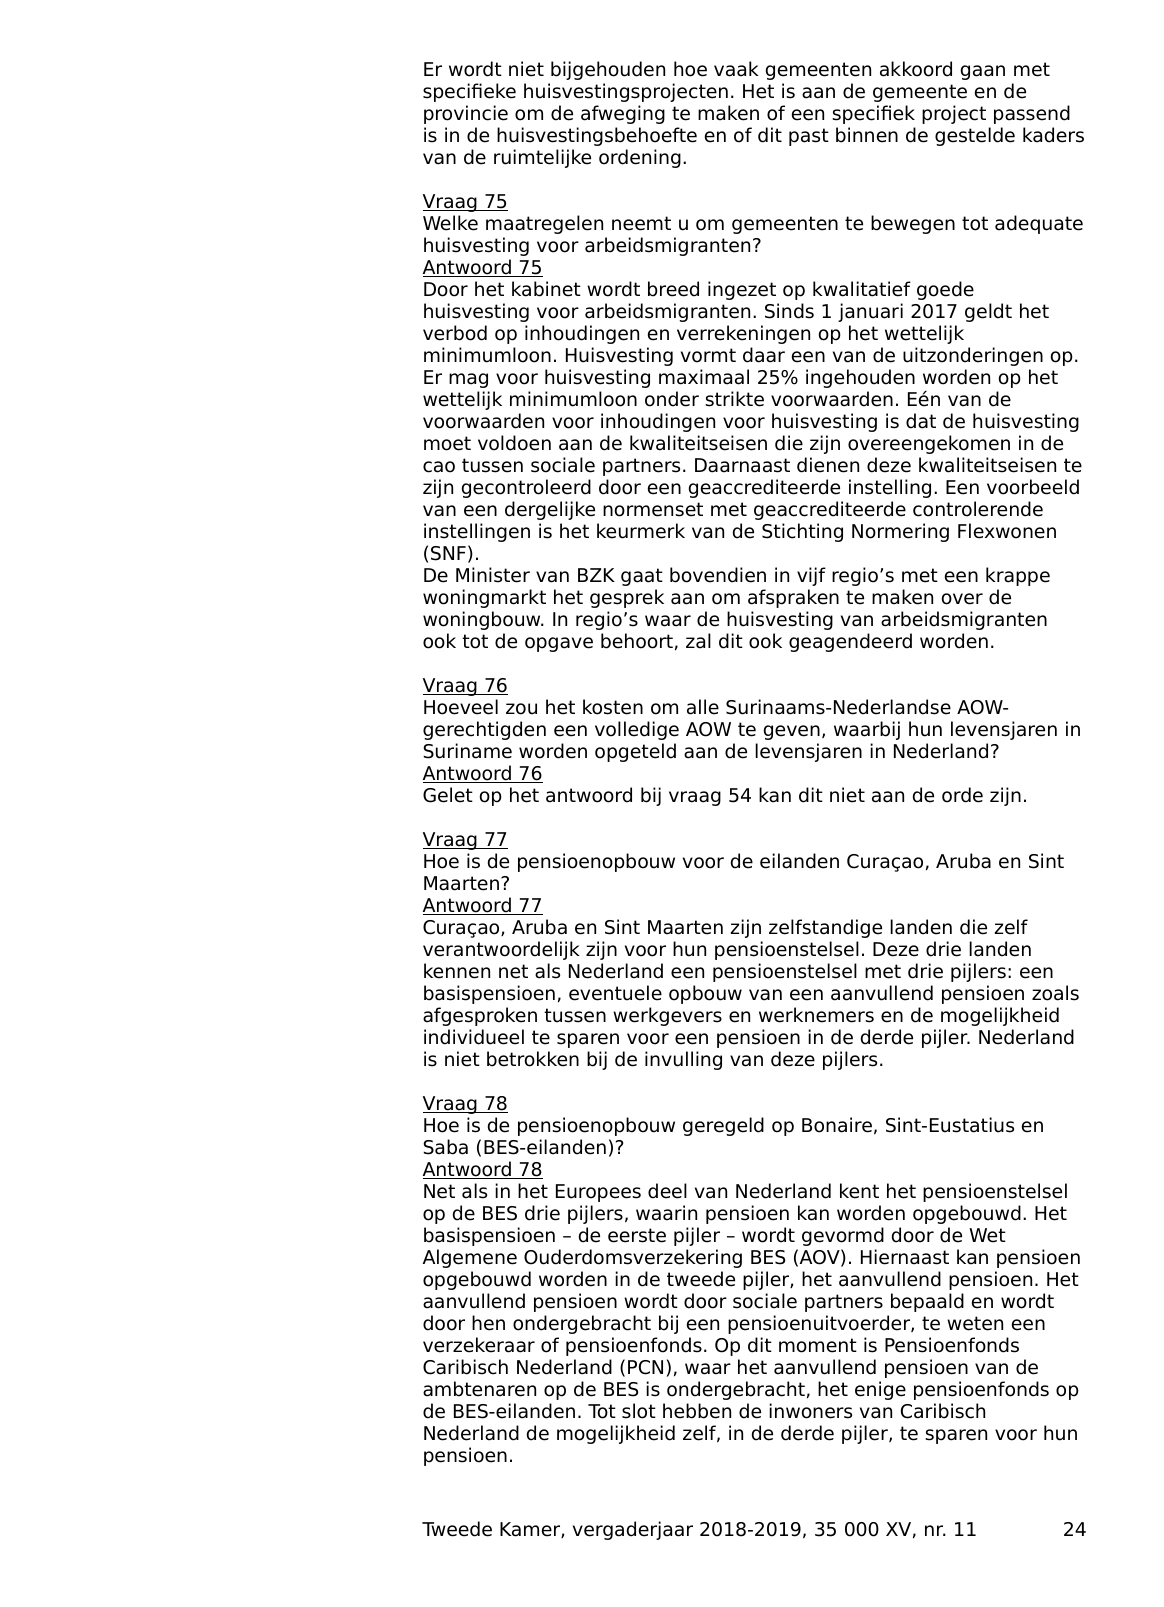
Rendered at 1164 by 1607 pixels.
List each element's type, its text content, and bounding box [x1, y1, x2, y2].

text Vraag 75 [422, 191, 1087, 213]
text Antwoord 76 [422, 763, 1087, 785]
text Door het kabinet wordt breed ingezet op kwalitatief goede huisvesting voor arbeidsmigranten. Sinds 1 januari 2017 geldt het verbod op inhoudingen en verrekeningen op het wettelijk minimumloon. Huisvesting vormt daar een van de uitzonderingen op. Er mag voor huisvesting maximaal 25% ingehouden worden op het wettelijk minimumloon onder strikte voorwaarden. Eén van de voorwaarden voor inhoudingen voor huisvesting is dat de huisvesting moet voldoen aan de kwaliteitseisen die zijn overeengekomen in de cao tussen sociale partners. Daarnaast dienen deze kwaliteitseisen te zijn gecontroleerd door een geaccrediteerde instelling. Een voorbeeld van een dergelijke normenset met geaccrediteerde controlerende instellingen is het keurmerk van de Stichting Normering Flexwonen (SNF). [422, 279, 1087, 565]
text De Minister van BZK gaat bovendien in vijf regio’s met een krappe woningmarkt het gesprek aan om afspraken te maken over de woningbouw. In regio’s waar de huisvesting van arbeidsmigranten ook tot de opgave behoort, zal dit ook geagendeerd worden. [422, 565, 1087, 653]
text Curaçao, Aruba en Sint Maarten zijn zelfstandige landen die zelf verantwoordelijk zijn voor hun pensioenstelsel. Deze drie landen kennen net als Nederland een pensioenstelsel met drie pijlers: een basispensioen, eventuele opbouw van een aanvullend pensioen zoals afgesproken tussen werkgevers en werknemers en de mogelijkheid individueel te sparen voor een pensioen in de derde pijler. Nederland is niet betrokken bij de invulling van deze pijlers. [422, 917, 1087, 1071]
text Hoe is de pensioenopbouw geregeld op Bonaire, Sint-Eustatius en Saba (BES-eilanden)? [422, 1115, 1087, 1159]
text Antwoord 75 [422, 257, 1087, 279]
text Hoe is de pensioenopbouw voor de eilanden Curaçao, Aruba en Sint Maarten? [422, 851, 1087, 895]
text Hoeveel zou het kosten om alle Surinaams-Nederlandse AOW-gerechtigden een volledige AOW te geven, waarbij hun levensjaren in Suriname worden opgeteld aan de levensjaren in Nederland? [422, 697, 1087, 763]
text Net als in het Europees deel van Nederland kent het pensioenstelsel op de BES drie pijlers, waarin pensioen kan worden opgebouwd. Het basispensioen – de eerste pijler – wordt gevormd door de Wet Algemene Ouderdomsverzekering BES (AOV). Hiernaast kan pensioen opgebouwd worden in de tweede pijler, het aanvullend pensioen. Het aanvullend pensioen wordt door sociale partners bepaald en wordt door hen ondergebracht bij een pensioenuitvoerder, te weten een verzekeraar of pensioenfonds. Op dit moment is Pensioenfonds Caribisch Nederland (PCN), waar het aanvullend pensioen van de ambtenaren op de BES is ondergebracht, het enige pensioenfonds op de BES-eilanden. Tot slot hebben de inwoners van Caribisch Nederland de mogelijkheid zelf, in de derde pijler, te sparen voor hun pensioen. [422, 1181, 1087, 1467]
text Gelet op het antwoord bij vraag 54 kan dit niet aan de orde zijn. [422, 785, 1087, 807]
text Antwoord 77 [422, 895, 1087, 917]
text Vraag 77 [422, 829, 1087, 851]
text Er wordt niet bijgehouden hoe vaak gemeenten akkoord gaan met specifieke huisvestingsprojecten. Het is aan de gemeente en de provincie om de afweging te maken of een specifiek project passend is in de huisvestingsbehoefte en of dit past binnen de gestelde kaders van de ruimtelijke ordening. [422, 59, 1087, 169]
text Vraag 78 [422, 1093, 1087, 1115]
text Antwoord 78 [422, 1159, 1087, 1181]
text Vraag 76 [422, 675, 1087, 697]
text Welke maatregelen neemt u om gemeenten te bewegen tot adequate huisvesting voor arbeidsmigranten? [422, 213, 1087, 257]
